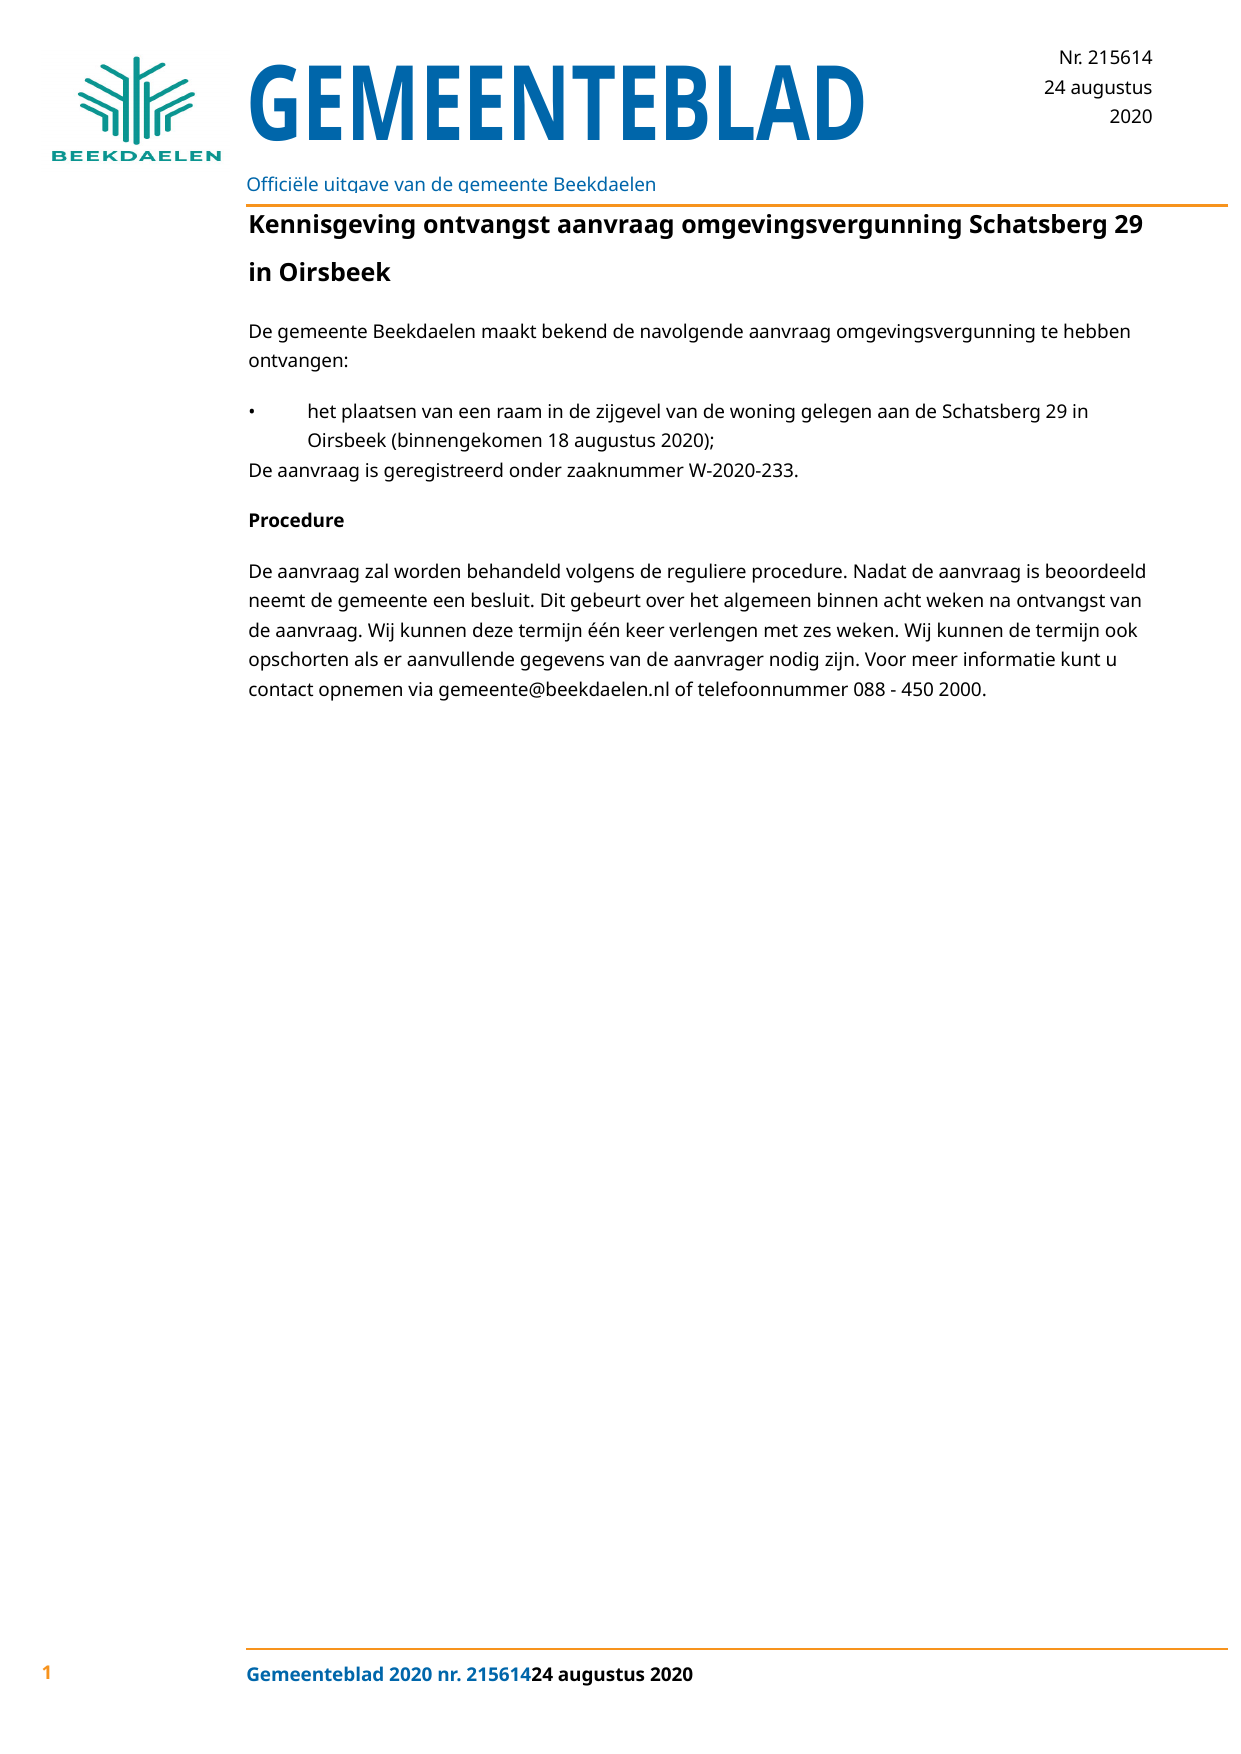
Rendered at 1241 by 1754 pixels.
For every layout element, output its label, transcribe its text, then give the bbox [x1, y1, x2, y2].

list het plaatsen van een raam in de zijgevel van de woning gelegen aan de Schatsberg 29 in Oirsbeek (binnengekomen 18 augustus 2020); [248, 398, 1152, 453]
text Procedure [248, 507, 1152, 533]
text De gemeente Beekdaelen maakt bekend de navolgende aanvraag omgevingsvergunning te hebben ontvangen: [248, 318, 1152, 373]
text De aanvraag is geregistreerd onder zaaknummer W-2020-233. [248, 457, 1152, 483]
text Kennisgeving ontvangst aanvraag omgevingsvergunning Schatsberg 29 in Oirsbeek [248, 207, 1152, 288]
text De aanvraag zal worden behandeld volgens de reguliere procedure. Nadat de aanvraag is beoordeeld neemt de gemeente een besluit. Dit gebeurt over het algemeen binnen acht weken na ontvangst van de aanvraag. Wij kunnen deze termijn één keer verlengen met zes weken. Wij kunnen de termijn ook opschorten als er aanvullende gegevens van de aanvrager nodig zijn. Voor meer informatie kunt u contact opnemen via gemeente@beekdaelen.nl of telefoonnummer 088 - 450 2000. [248, 558, 1152, 702]
picture [41, 47, 231, 172]
